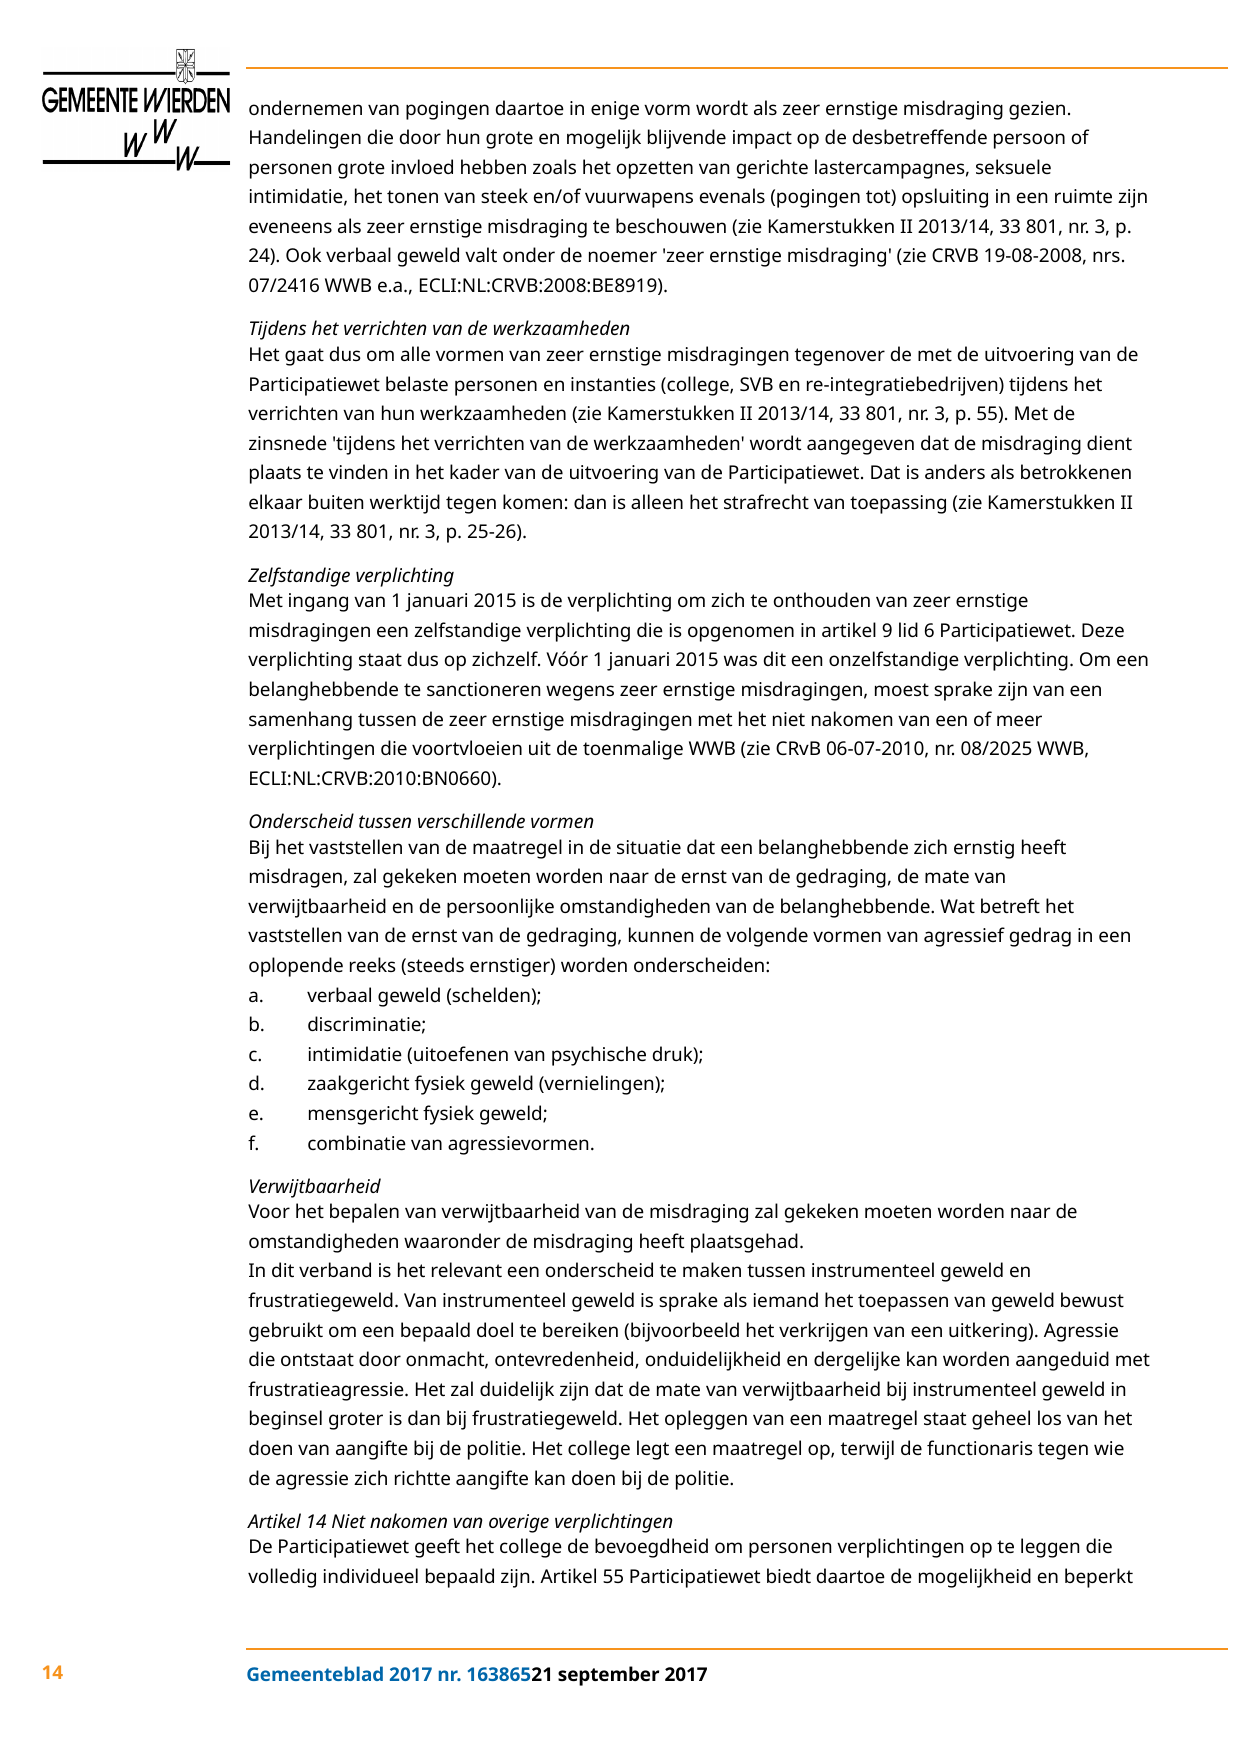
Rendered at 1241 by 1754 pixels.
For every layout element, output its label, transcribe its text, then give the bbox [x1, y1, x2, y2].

list mensgericht fysiek geweld; [248, 1100, 1152, 1126]
text Bij het vaststellen van de maatregel in de situatie dat een belanghebbende zich ernstig heeft [248, 834, 1152, 859]
text ondernemen van pogingen daartoe in enige vorm wordt als zeer ernstige misdraging gezien. Handelingen die door hun grote en mogelijk blijvende impact op de desbetreffende persoon of personen grote invloed hebben zoals het opzetten van gerichte lastercampagnes, seksuele intimidatie, het tonen van steek en/of vuurwapens evenals (pogingen tot) opsluiting in een ruimte zijn eveneens als zeer ernstige misdraging te beschouwen (zie Kamerstukken II 2013/14, 33 801, nr. 3, p. 24). Ook verbaal geweld valt onder de noemer 'zeer ernstige misdraging' (zie CRVB 19-08-2008, nrs. 07/2416 WWB e.a., ECLI:NL:CRVB:2008:BE8919). [248, 95, 1152, 298]
text Verwijtbaarheid [248, 1173, 1152, 1198]
text Zelfstandige verplichting [248, 562, 1152, 587]
picture [41, 47, 231, 172]
text De Participatiewet geeft het college de bevoegdheid om personen verplichtingen op te leggen die volledig individueel bepaald zijn. Artikel 55 Participatiewet biedt daartoe de mogelijkheid en beperkt [248, 1534, 1152, 1589]
list intimidatie (uitoefenen van psychische druk); [248, 1041, 1152, 1067]
text Voor het bepalen van verwijtbaarheid van de misdraging zal gekeken moeten worden naar de [248, 1198, 1152, 1224]
text doen van aangifte bij de politie. Het college legt een maatregel op, terwijl de functionaris tegen wie [248, 1435, 1152, 1461]
text frustratiegeweld. Van instrumenteel geweld is sprake als iemand het toepassen van geweld bewust [248, 1287, 1152, 1313]
list discriminatie; [248, 1011, 1152, 1037]
text beginsel groter is dan bij frustratiegeweld. Het opleggen van een maatregel staat geheel los van het [248, 1406, 1152, 1431]
text Tijdens het verrichten van de werkzaamheden [248, 315, 1152, 341]
text Met ingang van 1 januari 2015 is de verplichting om zich te onthouden van zeer ernstige misdragingen een zelfstandige verplichting die is opgenomen in artikel 9 lid 6 Participatiewet. Deze verplichting staat dus op zichzelf. Vóór 1 januari 2015 was dit een onzelfstandige verplichting. Om een belanghebbende te sanctioneren wegens zeer ernstige misdragingen, moest sprake zijn van een samenhang tussen de zeer ernstige misdragingen met het niet nakomen van een of meer verplichtingen die voortvloeien uit de toenmalige WWB (zie CRvB 06-07-2010, nr. 08/2025 WWB, ECLI:NL:CRVB:2010:BN0660). [248, 587, 1152, 791]
text die ontstaat door onmacht, ontevredenheid, onduidelijkheid en dergelijke kan worden aangeduid met [248, 1346, 1152, 1372]
text verwijtbaarheid en de persoonlijke omstandigheden van de belanghebbende. Wat betreft het [248, 893, 1152, 919]
list combinatie van agressievormen. [248, 1130, 1152, 1155]
text de agressie zich richtte aangifte kan doen bij de politie. [248, 1465, 1152, 1491]
text Onderscheid tussen verschillende vormen [248, 808, 1152, 834]
text oplopende reeks (steeds ernstiger) worden onderscheiden: [248, 952, 1152, 978]
text Artikel 14 Niet nakomen van overige verplichtingen [248, 1508, 1152, 1534]
text omstandigheden waaronder de misdraging heeft plaatsgehad. [248, 1228, 1152, 1254]
text misdragen, zal gekeken moeten worden naar de ernst van de gedraging, de mate van [248, 863, 1152, 889]
text vaststellen van de ernst van de gedraging, kunnen de volgende vormen van agressief gedrag in een [248, 923, 1152, 948]
text gebruikt om een bepaald doel te bereiken (bijvoorbeeld het verkrijgen van een uitkering). Agressie [248, 1317, 1152, 1343]
list zaakgericht fysiek geweld (vernielingen); [248, 1071, 1152, 1096]
text In dit verband is het relevant een onderscheid te maken tussen instrumenteel geweld en [248, 1258, 1152, 1283]
text Het gaat dus om alle vormen van zeer ernstige misdragingen tegenover de met de uitvoering van de Participatiewet belaste personen en instanties (college, SVB en re-integratiebedrijven) tijdens het verrichten van hun werkzaamheden (zie Kamerstukken II 2013/14, 33 801, nr. 3, p. 55). Met de zinsnede 'tijdens het verrichten van de werkzaamheden' wordt aangegeven dat de misdraging dient plaats te vinden in het kader van de uitvoering van de Participatiewet. Dat is anders als betrokkenen elkaar buiten werktijd tegen komen: dan is alleen het strafrecht van toepassing (zie Kamerstukken II 2013/14, 33 801, nr. 3, p. 25-26). [248, 341, 1152, 544]
list verbaal geweld (schelden); [248, 982, 1152, 1007]
text frustratieagressie. Het zal duidelijk zijn dat de mate van verwijtbaarheid bij instrumenteel geweld in [248, 1376, 1152, 1402]
